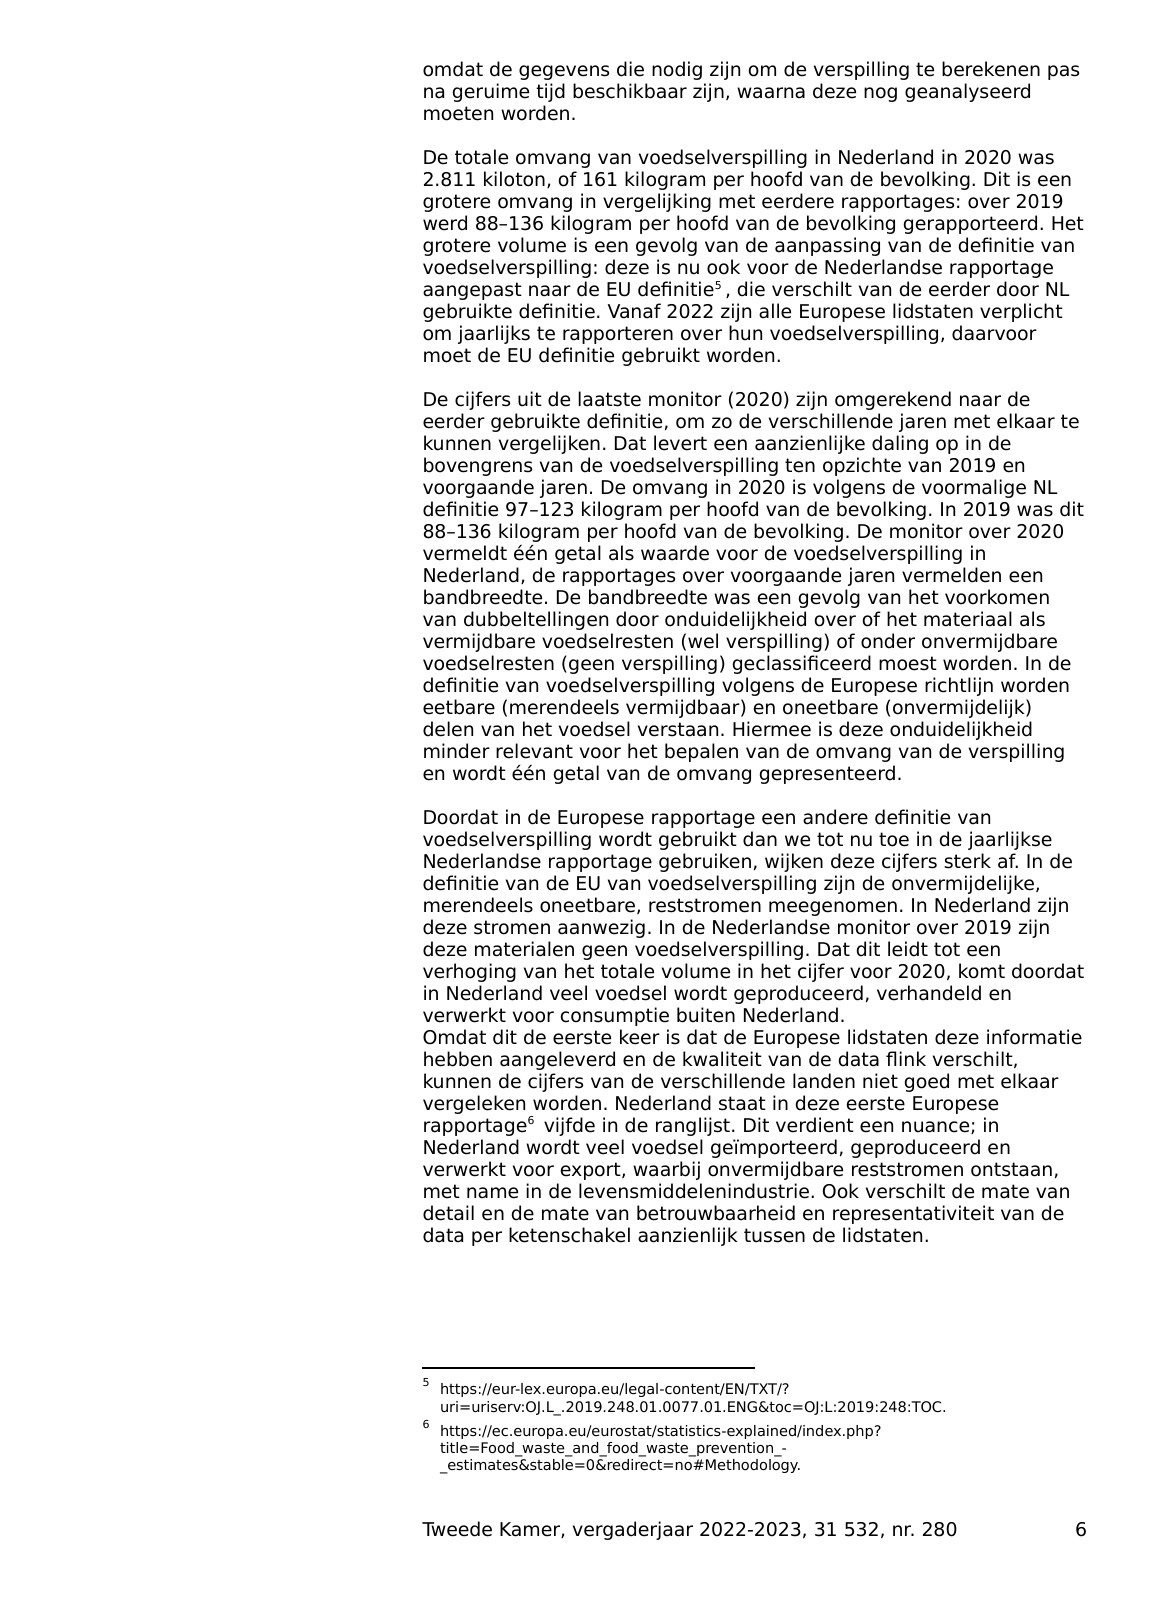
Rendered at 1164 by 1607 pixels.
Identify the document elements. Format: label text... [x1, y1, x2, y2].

text omdat de gegevens die nodig zijn om de verspilling te berekenen pas na geruime tijd beschikbaar zijn, waarna deze nog geanalyseerd moeten worden. [422, 59, 1087, 125]
text https://eur-lex.europa.eu/legal-content/EN/TXT/?uri=uriserv:OJ.L_.2019.248.01.0077.01.ENG&toc=OJ:L:2019:248:TOC. [422, 1377, 1087, 1416]
text De cijfers uit de laatste monitor (2020) zijn omgerekend naar de eerder gebruikte definitie, om zo de verschillende jaren met elkaar te kunnen vergelijken. Dat levert een aanzienlijke daling op in de bovengrens van de voedselverspilling ten opzichte van 2019 en voorgaande jaren. De omvang in 2020 is volgens de voormalige NL definitie 97–123 kilogram per hoofd van de bevolking. In 2019 was dit 88–136 kilogram per hoofd van de bevolking. De monitor over 2020 vermeldt één getal als waarde voor de voedselverspilling in Nederland, de rapportages over voorgaande jaren vermelden een bandbreedte. De bandbreedte was een gevolg van het voorkomen van dubbeltellingen door onduidelijkheid over of het materiaal als vermijdbare voedselresten (wel verspilling) of onder onvermijdbare voedselresten (geen verspilling) geclassificeerd moest worden. In de definitie van voedselverspilling volgens de Europese richtlijn worden eetbare (merendeels vermijdbaar) en oneetbare (onvermijdelijk) delen van het voedsel verstaan. Hiermee is deze onduidelijkheid minder relevant voor het bepalen van de omvang van de verspilling en wordt één getal van de omvang gepresenteerd. [422, 389, 1087, 785]
text De totale omvang van voedselverspilling in Nederland in 2020 was 2.811 kiloton, of 161 kilogram per hoofd van de bevolking. Dit is een grotere omvang in vergelijking met eerdere rapportages: over 2019 werd 88–136 kilogram per hoofd van de bevolking gerapporteerd. Het grotere volume is een gevolg van de aanpassing van de definitie van voedselverspilling: deze is nu ook voor de Nederlandse rapportage aangepast naar de EU definitie, die verschilt van de eerder door NL gebruikte definitie. Vanaf 2022 zijn alle Europese lidstaten verplicht om jaarlijks te rapporteren over hun voedselverspilling, daarvoor moet de EU definitie gebruikt worden. [422, 147, 1087, 367]
text Omdat dit de eerste keer is dat de Europese lidstaten deze informatie hebben aangeleverd en de kwaliteit van de data flink verschilt, kunnen de cijfers van de verschillende landen niet goed met elkaar vergeleken worden. Nederland staat in deze eerste Europese rapportage vijfde in de ranglijst. Dit verdient een nuance; in Nederland wordt veel voedsel geïmporteerd, geproduceerd en verwerkt voor export, waarbij onvermijdbare reststromen ontstaan, met name in de levensmiddelenindustrie. Ook verschilt de mate van detail en de mate van betrouwbaarheid en representativiteit van de data per ketenschakel aanzienlijk tussen de lidstaten. [422, 1027, 1087, 1247]
text Doordat in de Europese rapportage een andere definitie van voedselverspilling wordt gebruikt dan we tot nu toe in de jaarlijkse Nederlandse rapportage gebruiken, wijken deze cijfers sterk af. In de definitie van de EU van voedselverspilling zijn de onvermijdelijke, merendeels oneetbare, reststromen meegenomen. In Nederland zijn deze stromen aanwezig. In de Nederlandse monitor over 2019 zijn deze materialen geen voedselverspilling. Dat dit leidt tot een verhoging van het totale volume in het cijfer voor 2020, komt doordat in Nederland veel voedsel wordt geproduceerd, verhandeld en verwerkt voor consumptie buiten Nederland. [422, 807, 1087, 1027]
text https://ec.europa.eu/eurostat/statistics-explained/index.php?title=Food_waste_and_food_waste_prevention_-_estimates&stable=0&redirect=no#Methodology. [422, 1418, 1087, 1474]
